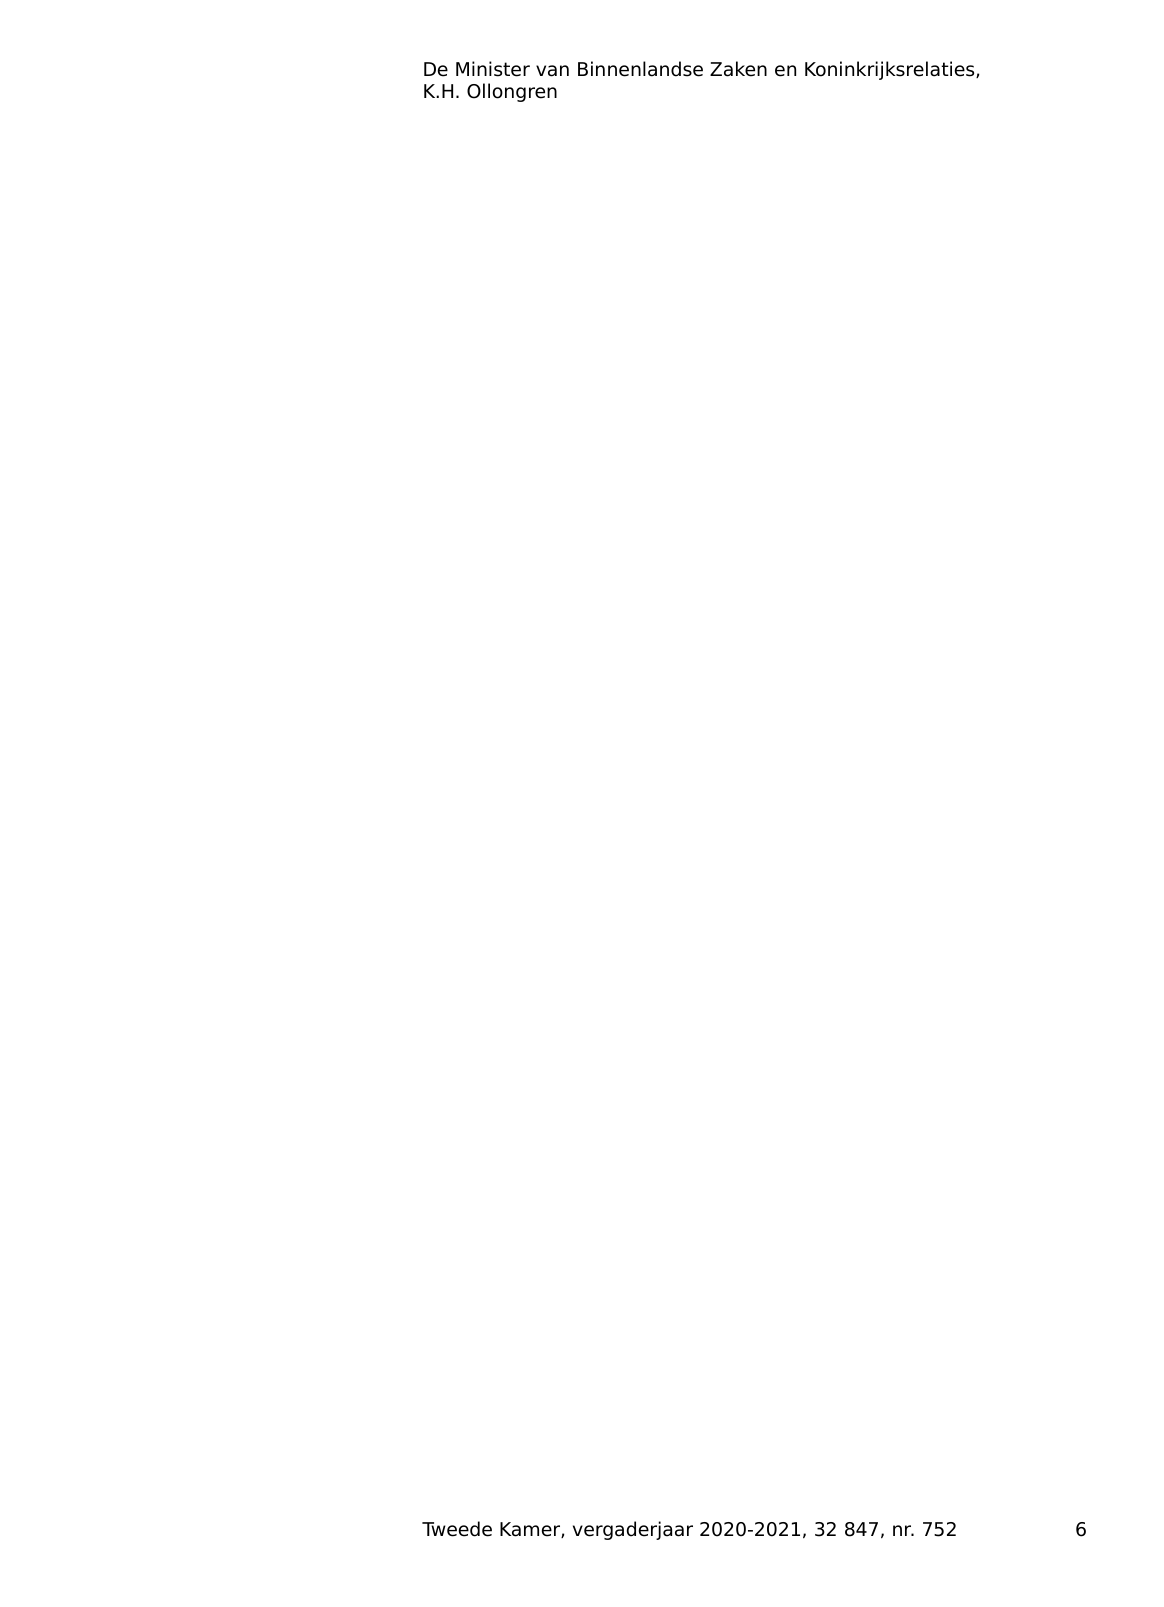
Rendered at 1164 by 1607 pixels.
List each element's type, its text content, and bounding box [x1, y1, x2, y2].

text De Minister van Binnenlandse Zaken en Koninkrijksrelaties, K.H. Ollongren [422, 59, 1087, 103]
